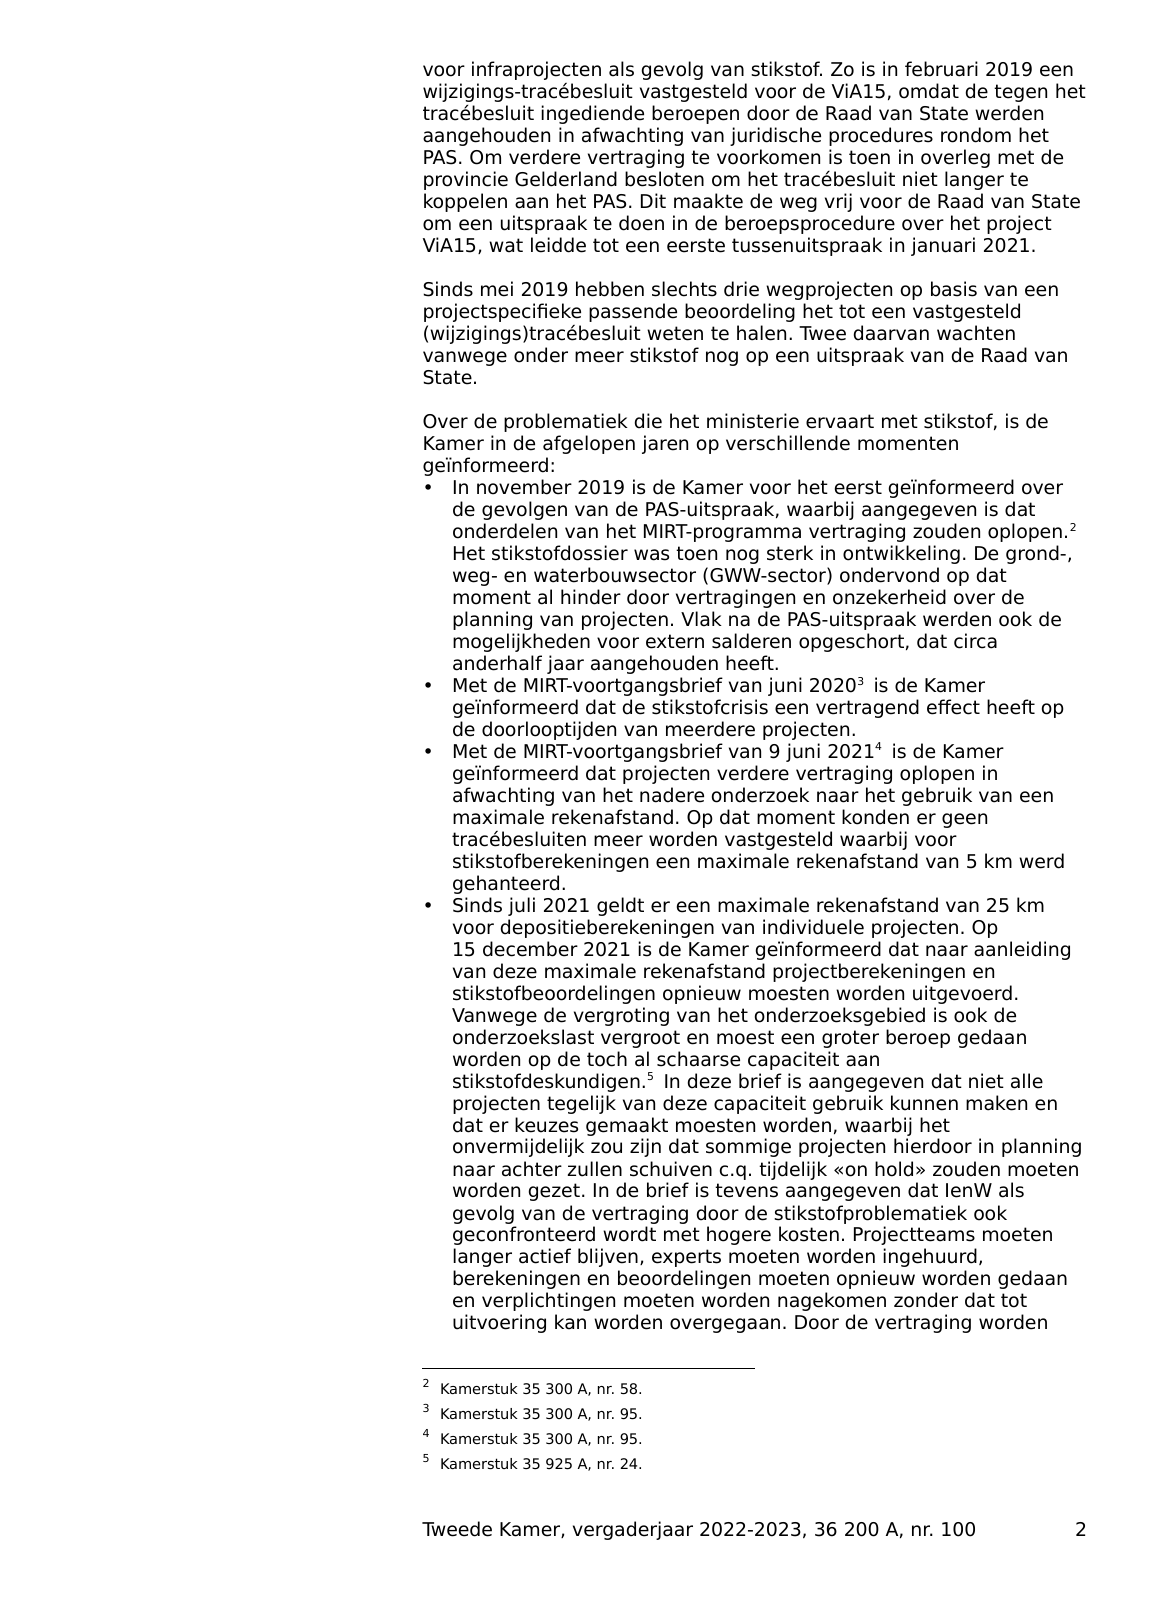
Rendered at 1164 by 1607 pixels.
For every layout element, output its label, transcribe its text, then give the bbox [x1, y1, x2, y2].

text Kamerstuk 35 300 A, nr. 95. [422, 1402, 1087, 1424]
text • Sinds juli 2021 geldt er een maximale rekenafstand van 25 km voor depositieberekeningen van individuele projecten. Op 15 december 2021 is de Kamer geïnformeerd dat naar aanleiding van deze maximale rekenafstand projectberekeningen en stikstofbeoordelingen opnieuw moesten worden uitgevoerd. Vanwege de vergroting van het onderzoeksgebied is ook de onderzoekslast vergroot en moest een groter beroep gedaan worden op de toch al schaarse capaciteit aan stikstofdeskundigen. In deze brief is aangegeven dat niet alle projecten tegelijk van deze capaciteit gebruik kunnen maken en dat er keuzes gemaakt moesten worden, waarbij het onvermijdelijk zou zijn dat sommige projecten hierdoor in planning naar achter zullen schuiven c.q. tijdelijk «on hold» zouden moeten worden gezet. In de brief is tevens aangegeven dat IenW als gevolg van de vertraging door de stikstofproblematiek ook geconfronteerd wordt met hogere kosten. Projectteams moeten langer actief blijven, experts moeten worden ingehuurd, berekeningen en beoordelingen moeten opnieuw worden gedaan en verplichtingen moeten worden nagekomen zonder dat tot uitvoering kan worden overgegaan. Door de vertraging worden [422, 895, 1087, 1334]
text • In november 2019 is de Kamer voor het eerst geïnformeerd over de gevolgen van de PAS-uitspraak, waarbij aangegeven is dat onderdelen van het MIRT-programma vertraging zouden oplopen. Het stikstofdossier was toen nog sterk in ontwikkeling. De grond-, weg- en waterbouwsector (GWW-sector) ondervond op dat moment al hinder door vertragingen en onzekerheid over de planning van projecten. Vlak na de PAS-uitspraak werden ook de mogelijkheden voor extern salderen opgeschort, dat circa anderhalf jaar aangehouden heeft. [422, 477, 1087, 675]
text Sinds mei 2019 hebben slechts drie wegprojecten op basis van een projectspecifieke passende beoordeling het tot een vastgesteld (wijzigings)tracébesluit weten te halen. Twee daarvan wachten vanwege onder meer stikstof nog op een uitspraak van de Raad van State. [422, 279, 1087, 389]
text Kamerstuk 35 300 A, nr. 58. [422, 1377, 1087, 1399]
text • Met de MIRT-voortgangsbrief van juni 2020 is de Kamer geïnformeerd dat de stikstofcrisis een vertragend effect heeft op de doorlooptijden van meerdere projecten. [422, 675, 1087, 741]
text Over de problematiek die het ministerie ervaart met stikstof, is de Kamer in de afgelopen jaren op verschillende momenten geïnformeerd: [422, 411, 1087, 477]
text voor infraprojecten als gevolg van stikstof. Zo is in februari 2019 een wijzigings-tracébesluit vastgesteld voor de ViA15, omdat de tegen het tracébesluit ingediende beroepen door de Raad van State werden aangehouden in afwachting van juridische procedures rondom het PAS. Om verdere vertraging te voorkomen is toen in overleg met de provincie Gelderland besloten om het tracébesluit niet langer te koppelen aan het PAS. Dit maakte de weg vrij voor de Raad van State om een uitspraak te doen in de beroepsprocedure over het project ViA15, wat leidde tot een eerste tussenuitspraak in januari 2021. [422, 59, 1087, 257]
text Kamerstuk 35 300 A, nr. 95. [422, 1427, 1087, 1449]
text • Met de MIRT-voortgangsbrief van 9 juni 2021 is de Kamer geïnformeerd dat projecten verdere vertraging oplopen in afwachting van het nadere onderzoek naar het gebruik van een maximale rekenafstand. Op dat moment konden er geen tracébesluiten meer worden vastgesteld waarbij voor stikstofberekeningen een maximale rekenafstand van 5 km werd gehanteerd. [422, 741, 1087, 895]
text Kamerstuk 35 925 A, nr. 24. [422, 1452, 1087, 1474]
